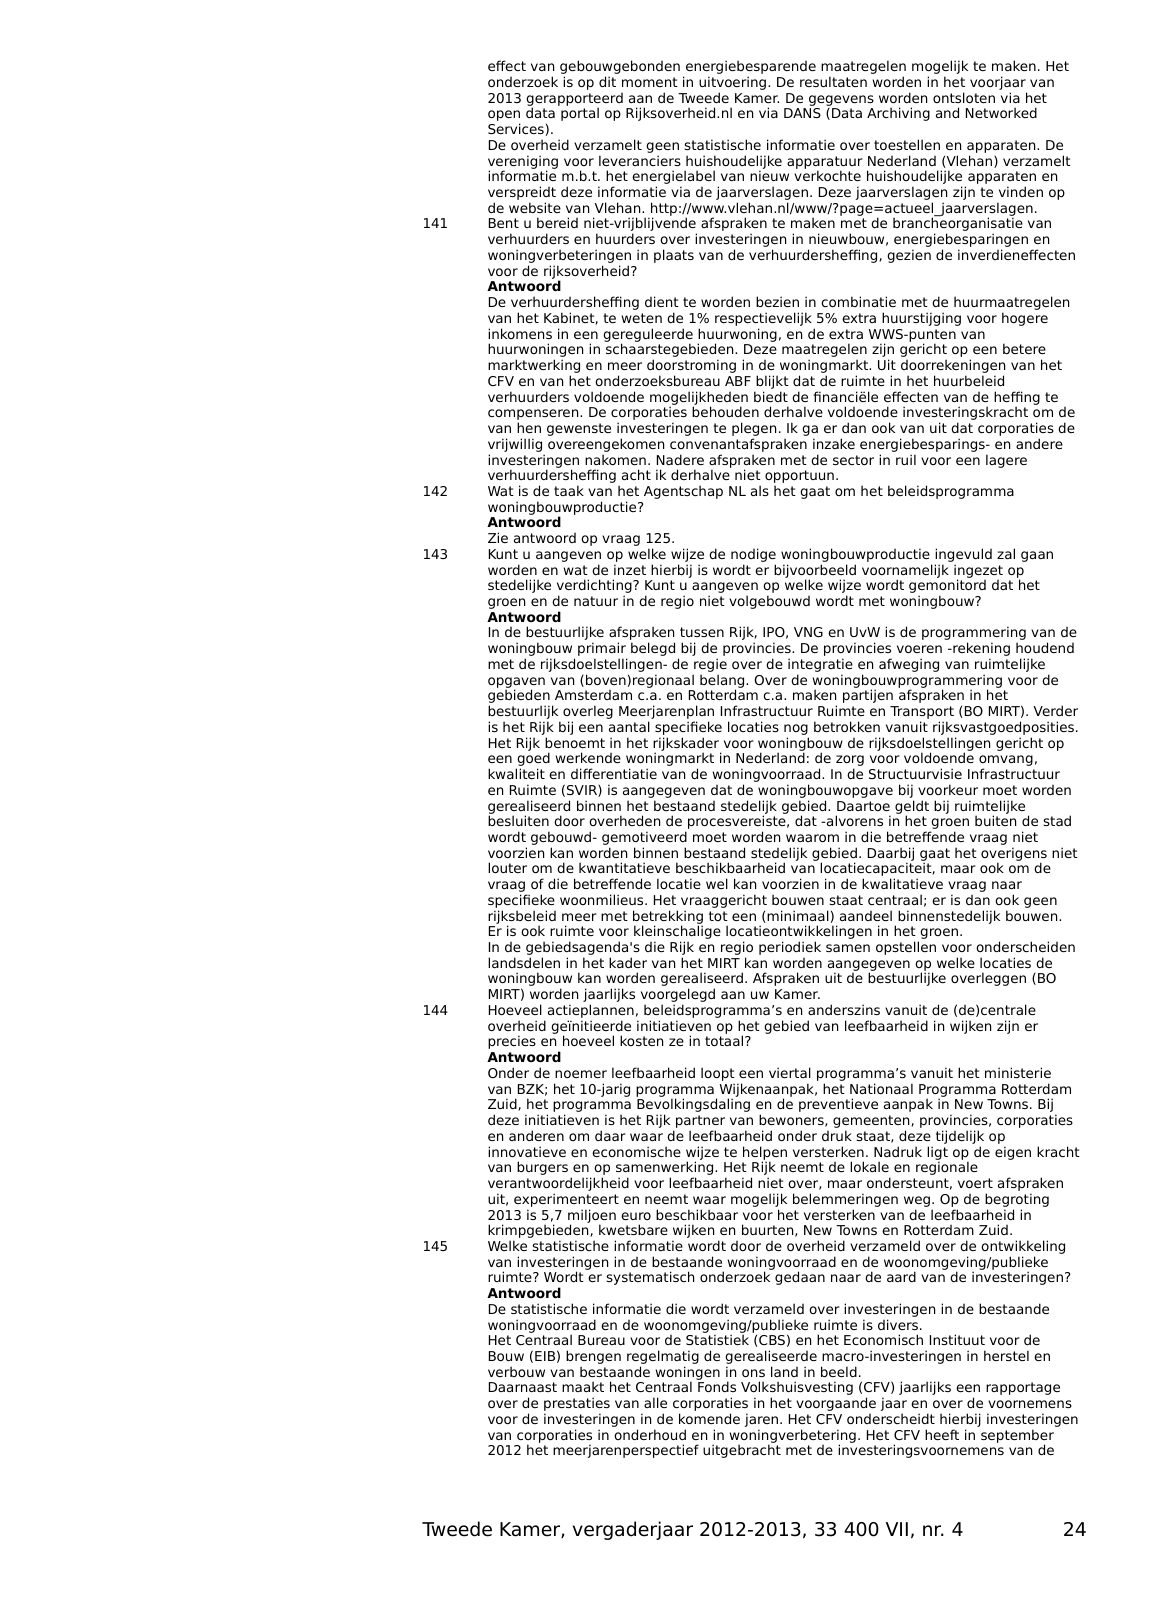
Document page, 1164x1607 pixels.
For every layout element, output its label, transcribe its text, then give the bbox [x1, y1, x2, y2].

table_cell 144 [422, 1003, 481, 1239]
table_cell [422, 59, 481, 216]
table_cell Kunt u aangeven op welke wijze de nodige woningbouwproductie ingevuld zal gaan worden en wat de inzet hierbij is wordt er bijvoorbeeld voornamelijk ingezet op stedelijke verdichting? Kunt u aangeven op welke wijze wordt gemonitord dat het groen en de natuur in de regio niet volgebouwd wordt met woningbouw? Antwoord In de bestuurlijke afspraken tussen Rijk, IPO, VNG en UvW is de programmering van de woningbouw primair belegd bij de provincies. De provincies voeren -rekening houdend met de rijksdoelstellingen- de regie over de integratie en afweging van ruimtelijke opgaven van (boven)regionaal belang. Over de woningbouwprogrammering voor de gebieden Amsterdam c.a. en Rotterdam c.a. maken partijen afspraken in het bestuurlijk overleg Meerjarenplan Infrastructuur Ruimte en Transport (BO MIRT). Verder is het Rijk bij een aantal specifieke locaties nog betrokken vanuit rijksvastgoedposities. Het Rijk benoemt in het rijkskader voor woningbouw de rijksdoelstellingen gericht op een goed werkende woningmarkt in Nederland: de zorg voor voldoende omvang, kwaliteit en differentiatie van de woningvoorraad. In de Structuurvisie Infrastructuur en Ruimte (SVIR) is aangegeven dat de woningbouwopgave bij voorkeur moet worden gerealiseerd binnen het bestaand stedelijk gebied. Daartoe geldt bij ruimtelijke besluiten door overheden de procesvereiste, dat -alvorens in het groen buiten de stad wordt gebouwd- gemotiveerd moet worden waarom in die betreffende vraag niet voorzien kan worden binnen bestaand stedelijk gebied. Daarbij gaat het overigens niet louter om de kwantitatieve beschikbaarheid van locatiecapaciteit, maar ook om de vraag of die betreffende locatie wel kan voorzien in de kwalitatieve vraag naar specifieke woonmilieus. Het vraaggericht bouwen staat centraal; er is dan ook geen rijksbeleid meer met betrekking tot een (minimaal) aandeel binnenstedelijk bouwen. Er is ook ruimte voor kleinschalige locatieontwikkelingen in het groen. In de gebiedsagenda's die Rijk en regio periodiek samen opstellen voor onderscheiden landsdelen in het kader van het MIRT kan worden aangegeven op welke locaties de woningbouw kan worden gerealiseerd. Afspraken uit de bestuurlijke overleggen (BO MIRT) worden jaarlijks voorgelegd aan uw Kamer. [481, 547, 1087, 1003]
table_cell effect van gebouwgebonden energiebesparende maatregelen mogelijk te maken. Het onderzoek is op dit moment in uitvoering. De resultaten worden in het voorjaar van 2013 gerapporteerd aan de Tweede Kamer. De gegevens worden ontsloten via het open data portal op Rijksoverheid.nl en via DANS (Data Archiving and Networked Services). De overheid verzamelt geen statistische informatie over toestellen en apparaten. De vereniging voor leveranciers huishoudelijke apparatuur Nederland (Vlehan) verzamelt informatie m.b.t. het energielabel van nieuw verkochte huishoudelijke apparaten en verspreidt deze informatie via de jaarverslagen. Deze jaarverslagen zijn te vinden op de website van Vlehan. http://www.vlehan.nl/www/?page=actueel_jaarverslagen. [481, 59, 1087, 216]
table_cell Welke statistische informatie wordt door de overheid verzameld over de ontwikkeling van investeringen in de bestaande woningvoorraad en de woonomgeving/publieke ruimte? Wordt er systematisch onderzoek gedaan naar de aard van de investeringen? Antwoord De statistische informatie die wordt verzameld over investeringen in de bestaande woningvoorraad en de woonomgeving/publieke ruimte is divers. Het Centraal Bureau voor de Statistiek (CBS) en het Economisch Instituut voor de Bouw (EIB) brengen regelmatig de gerealiseerde macro-investeringen in herstel en verbouw van bestaande woningen in ons land in beeld. Daarnaast maakt het Centraal Fonds Volkshuisvesting (CFV) jaarlijks een rapportage over de prestaties van alle corporaties in het voorgaande jaar en over de voornemens voor de investeringen in de komende jaren. Het CFV onderscheidt hierbij investeringen van corporaties in onderhoud en in woningverbetering. Het CFV heeft in september 2012 het meerjarenperspectief uitgebracht met de investeringsvoornemens van de [481, 1239, 1087, 1459]
table_cell 141 [422, 216, 481, 484]
table_cell Hoeveel actieplannen, beleidsprogramma’s en anderszins vanuit de (de)centrale overheid geïnitieerde initiatieven op het gebied van leefbaarheid in wijken zijn er precies en hoeveel kosten ze in totaal? Antwoord Onder de noemer leefbaarheid loopt een viertal programma’s vanuit het ministerie van BZK; het 10-jarig programma Wijkenaanpak, het Nationaal Programma Rotterdam Zuid, het programma Bevolkingsdaling en de preventieve aanpak in New Towns. Bij deze initiatieven is het Rijk partner van bewoners, gemeenten, provincies, corporaties en anderen om daar waar de leefbaarheid onder druk staat, deze tijdelijk op innovatieve en economische wijze te helpen versterken. Nadruk ligt op de eigen kracht van burgers en op samenwerking. Het Rijk neemt de lokale en regionale verantwoordelijkheid voor leefbaarheid niet over, maar ondersteunt, voert afspraken uit, experimenteert en neemt waar mogelijk belemmeringen weg. Op de begroting 2013 is 5,7 miljoen euro beschikbaar voor het versterken van de leefbaarheid in krimpgebieden, kwetsbare wijken en buurten, New Towns en Rotterdam Zuid. [481, 1003, 1087, 1239]
table_cell Wat is de taak van het Agentschap NL als het gaat om het beleidsprogramma woningbouwproductie? Antwoord Zie antwoord op vraag 125. [481, 484, 1087, 547]
table_cell 143 [422, 547, 481, 1003]
table_cell 145 [422, 1239, 481, 1459]
table_cell 142 [422, 484, 481, 547]
table_cell Bent u bereid niet-vrijblijvende afspraken te maken met de brancheorganisatie van verhuurders en huurders over investeringen in nieuwbouw, energiebesparingen en woningverbeteringen in plaats van de verhuurdersheffing, gezien de inverdieneffecten voor de rijksoverheid? Antwoord De verhuurdersheffing dient te worden bezien in combinatie met de huurmaatregelen van het Kabinet, te weten de 1% respectievelijk 5% extra huurstijging voor hogere inkomens in een gereguleerde huurwoning, en de extra WWS-punten van huurwoningen in schaarstegebieden. Deze maatregelen zijn gericht op een betere marktwerking en meer doorstroming in de woningmarkt. Uit doorrekeningen van het CFV en van het onderzoeksbureau ABF blijkt dat de ruimte in het huurbeleid verhuurders voldoende mogelijkheden biedt de financiële effecten van de heffing te compenseren. De corporaties behouden derhalve voldoende investeringskracht om de van hen gewenste investeringen te plegen. Ik ga er dan ook van uit dat corporaties de vrijwillig overeengekomen convenantafspraken inzake energiebesparings- en andere investeringen nakomen. Nadere afspraken met de sector in ruil voor een lagere verhuurdersheffing acht ik derhalve niet opportuun. [481, 216, 1087, 484]
